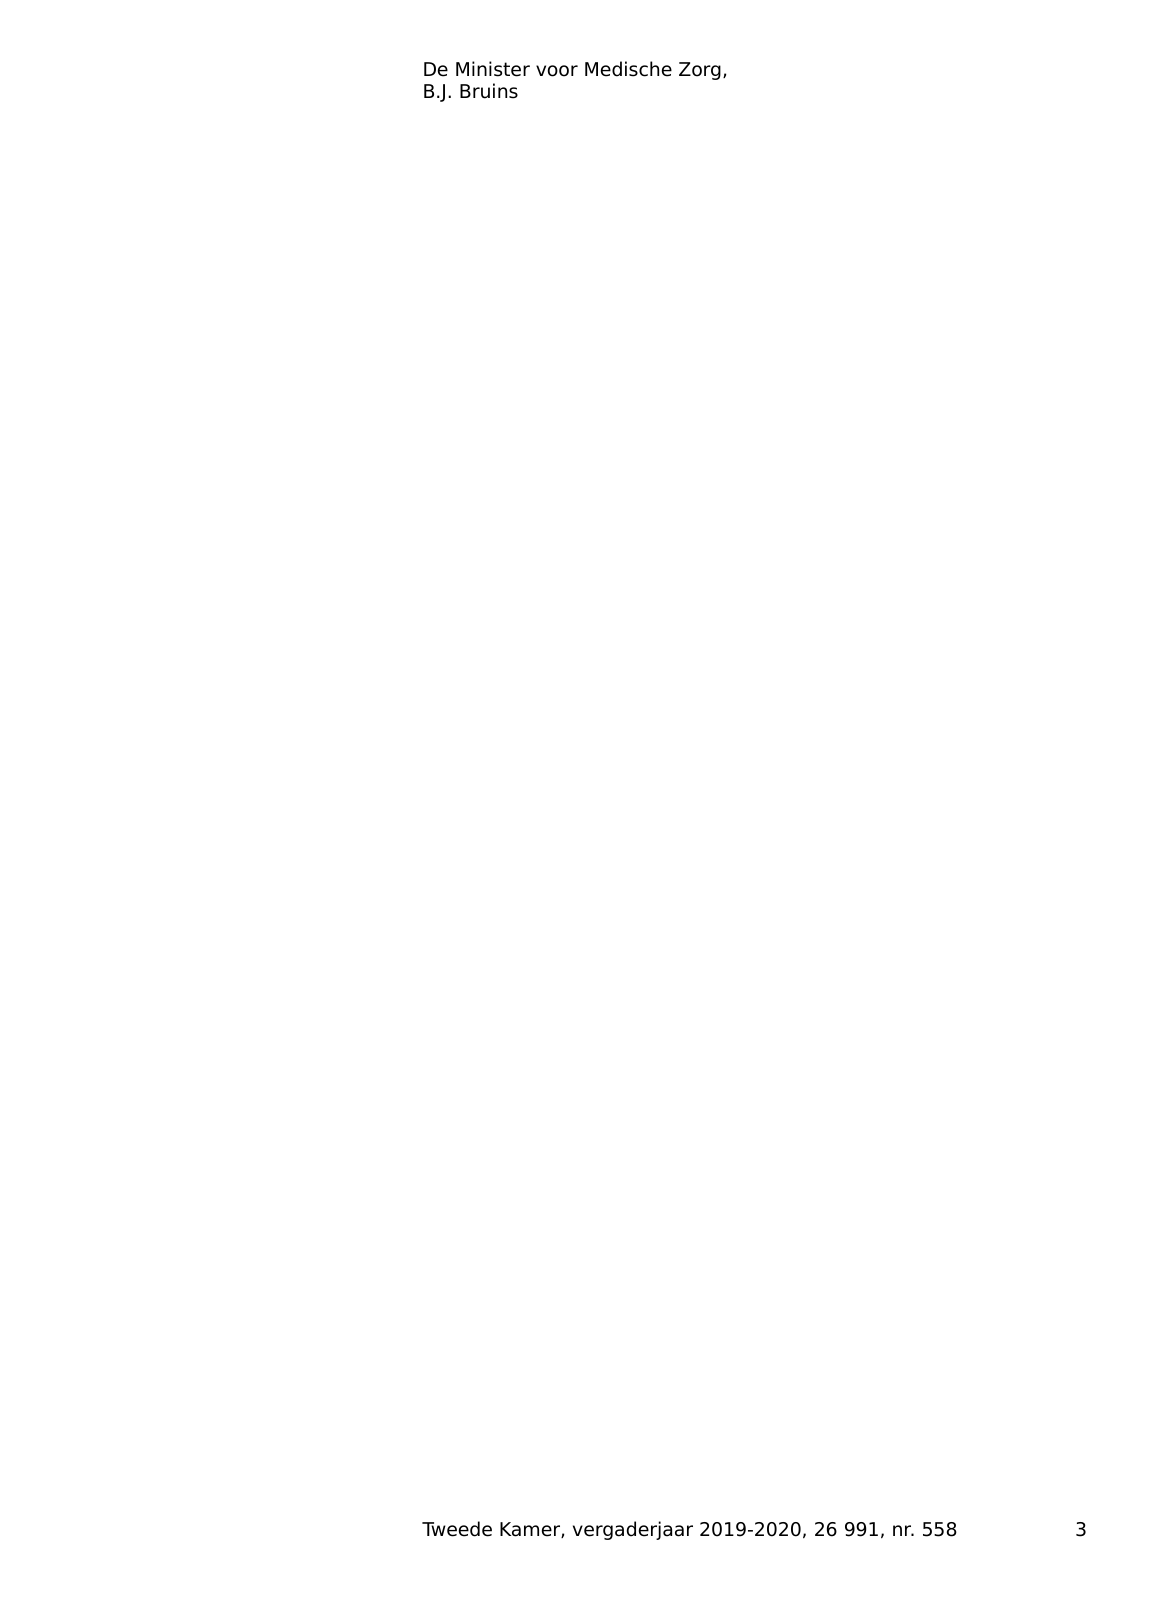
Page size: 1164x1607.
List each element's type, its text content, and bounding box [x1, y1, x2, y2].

text De Minister voor Medische Zorg, B.J. Bruins [422, 59, 1087, 103]
